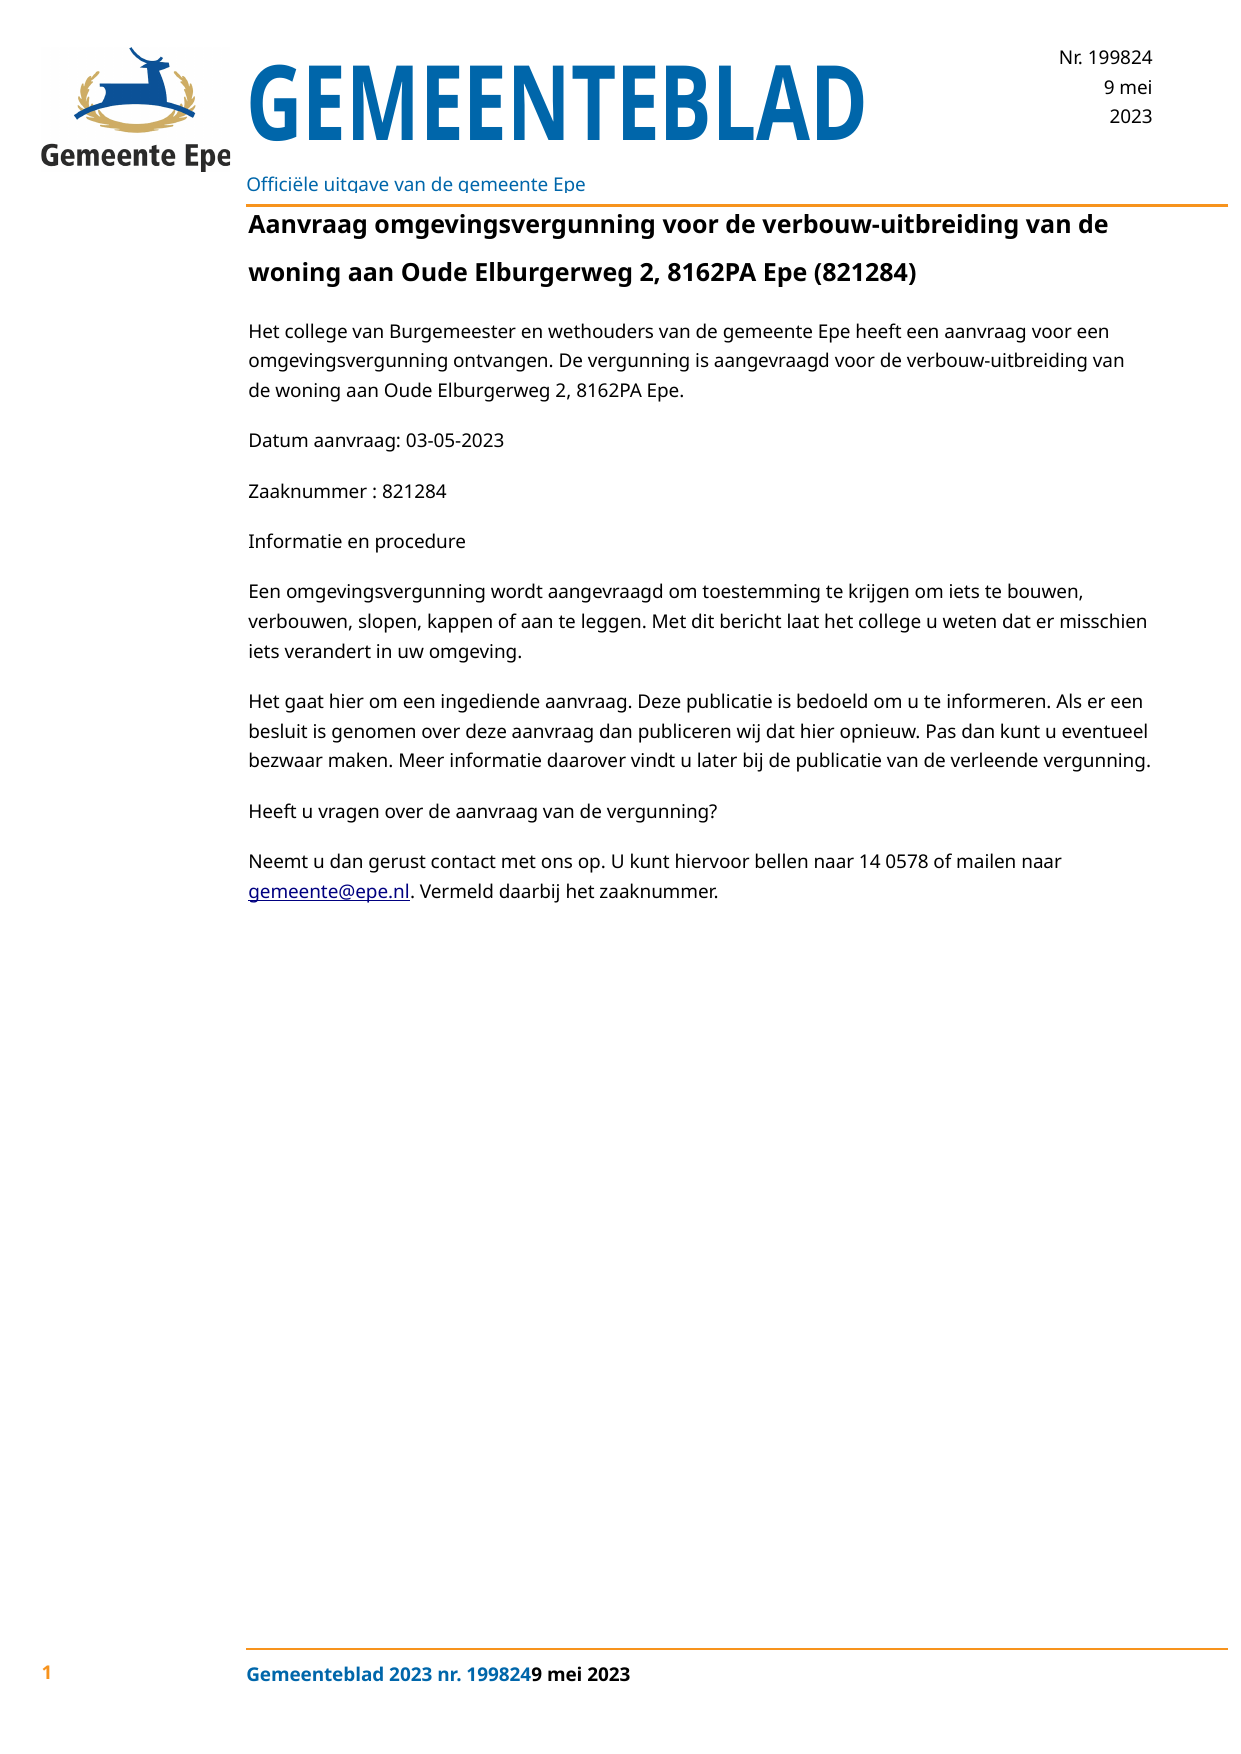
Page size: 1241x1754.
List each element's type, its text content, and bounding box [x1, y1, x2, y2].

text Zaaknummer : 821284 [248, 478, 1152, 504]
picture [41, 47, 231, 172]
text Neemt u dan gerust contact met ons op. U kunt hiervoor bellen naar 14 0578 of mailen naar gemeente@epe.nl. Vermeld daarbij het zaaknummer. [248, 848, 1152, 904]
text Het gaat hier om een ingediende aanvraag. Deze publicatie is bedoeld om u te informeren. Als er een besluit is genomen over deze aanvraag dan publiceren wij dat hier opnieuw. Pas dan kunt u eventueel bezwaar maken. Meer informatie daarover vindt u later bij de publicatie van de verleende vergunning. [248, 688, 1152, 773]
text Aanvraag omgevingsvergunning voor de verbouw-uitbreiding van de woning aan Oude Elburgerweg 2, 8162PA Epe (821284) [248, 207, 1152, 288]
text Informatie en procedure [248, 528, 1152, 554]
text Heeft u vragen over de aanvraag van de vergunning? [248, 798, 1152, 824]
text Een omgevingsvergunning wordt aangevraagd om toestemming te krijgen om iets te bouwen, verbouwen, slopen, kappen of aan te leggen. Met dit bericht laat het college u weten dat er misschien iets verandert in uw omgeving. [248, 579, 1152, 664]
text Het college van Burgemeester en wethouders van de gemeente Epe heeft een aanvraag voor een omgevingsvergunning ontvangen. De vergunning is aangevraagd voor de verbouw-uitbreiding van de woning aan Oude Elburgerweg 2, 8162PA Epe. [248, 318, 1152, 403]
text Datum aanvraag: 03-05-2023 [248, 427, 1152, 453]
